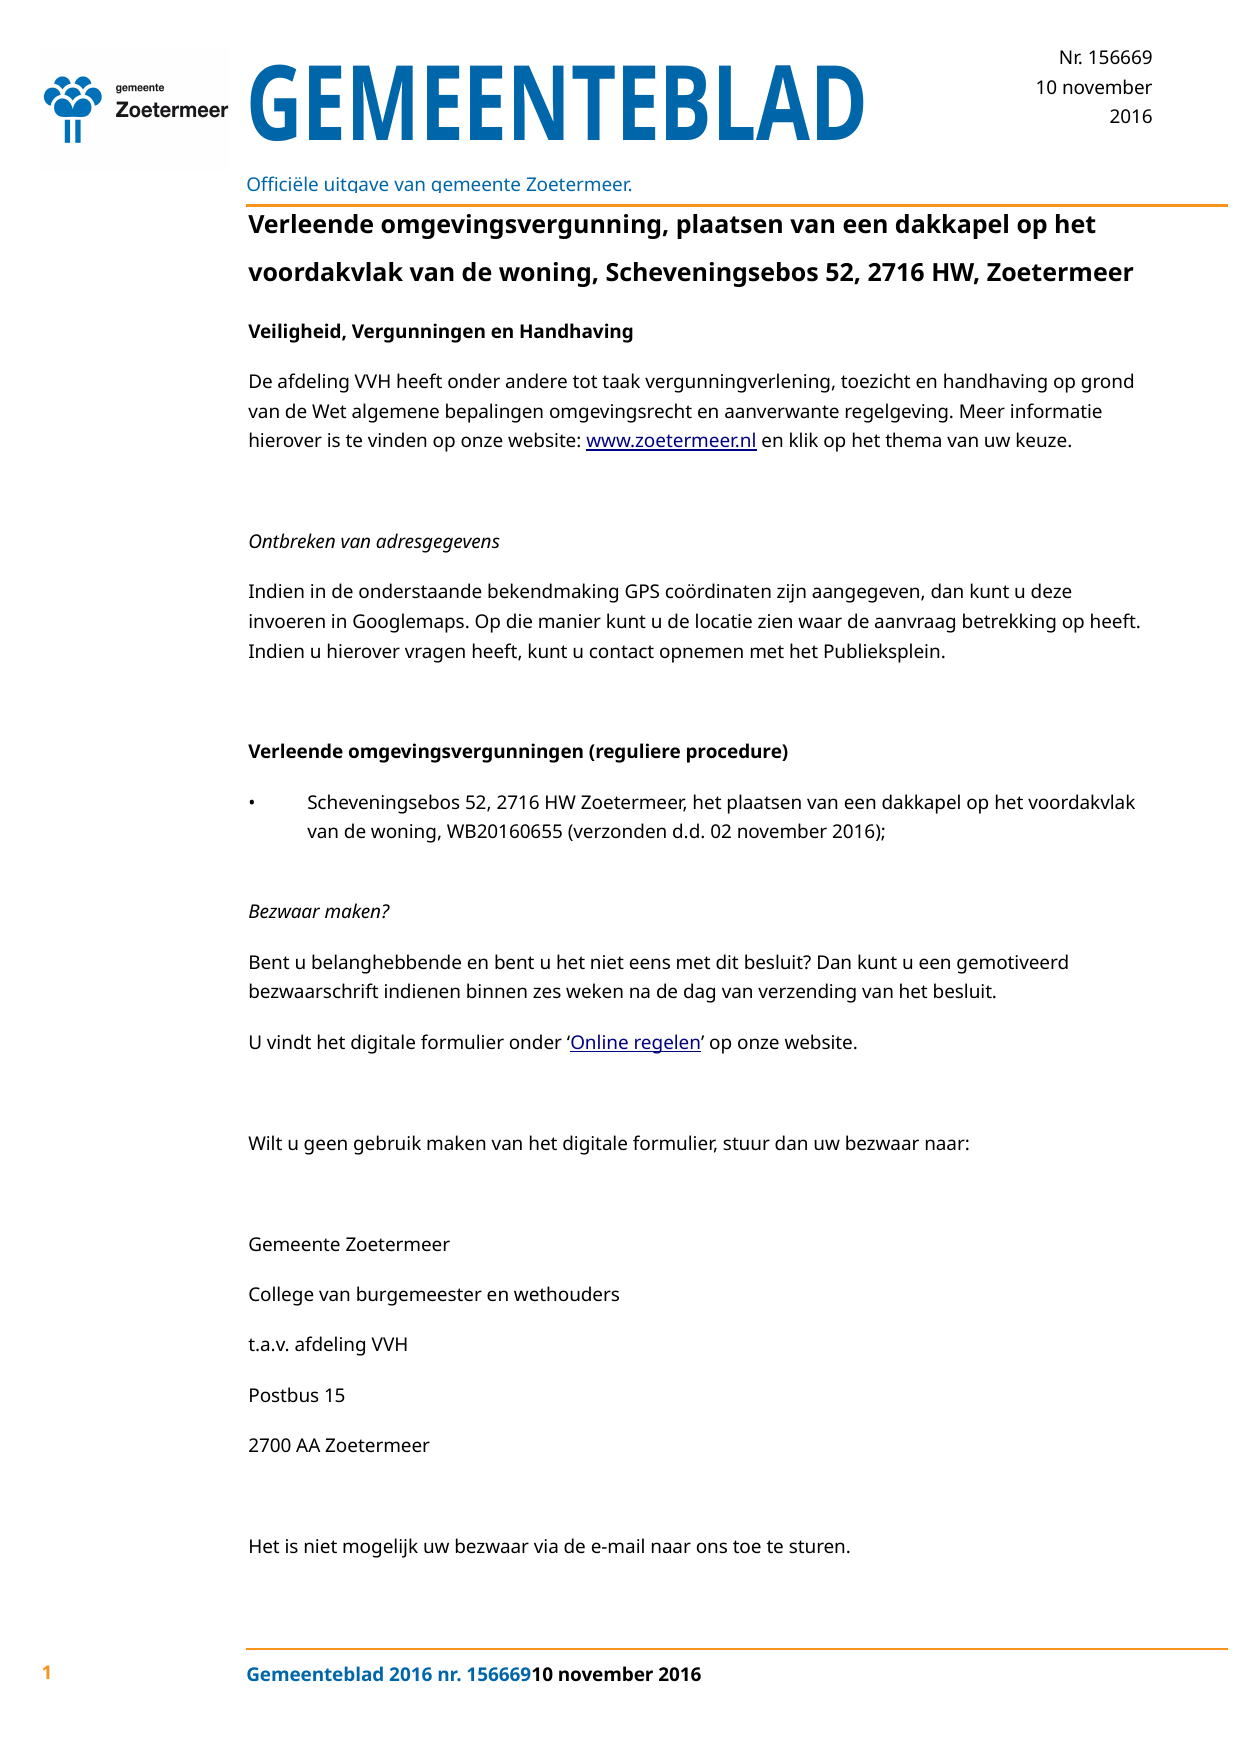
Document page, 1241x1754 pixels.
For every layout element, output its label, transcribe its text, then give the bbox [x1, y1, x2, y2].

text College van burgemeester en wethouders [248, 1281, 1152, 1307]
text Veiligheid, Vergunningen en Handhaving [248, 318, 1152, 344]
text Bent u belanghebbende en bent u het niet eens met dit besluit? Dan kunt u een gemotiveerd bezwaarschrift indienen binnen zes weken na de dag van verzending van het besluit. [248, 949, 1152, 1004]
text U vindt het digitale formulier onder ‘Online regelen’ op onze website. [248, 1029, 1152, 1055]
text Ontbreken van adresgegevens [248, 528, 1152, 554]
text De afdeling VVH heeft onder andere tot taak vergunningverlening, toezicht en handhaving op grond van de Wet algemene bepalingen omgevingsrecht en aanverwante regelgeving. Meer informatie hierover is te vinden op onze website: www.zoetermeer.nl en klik op het thema van uw keuze. [248, 368, 1152, 453]
list Scheveningsebos 52, 2716 HW Zoetermeer, het plaatsen van een dakkapel op het voordakvlak van de woning, WB20160655 (verzonden d.d. 02 november 2016); [248, 789, 1152, 844]
text Het is niet mogelijk uw bezwaar via de e-mail naar ons toe te sturen. [248, 1533, 1152, 1559]
text Wilt u geen gebruik maken van het digitale formulier, stuur dan uw bezwaar naar: [248, 1130, 1152, 1156]
text Bezwaar maken? [248, 899, 1152, 924]
text Indien in de onderstaande bekendmaking GPS coördinaten zijn aangegeven, dan kunt u deze invoeren in Googlemaps. Op die manier kunt u de locatie zien waar de aanvraag betrekking op heeft. Indien u hierover vragen heeft, kunt u contact opnemen met het Publieksplein. [248, 579, 1152, 664]
text t.a.v. afdeling VVH [248, 1332, 1152, 1357]
text Verleende omgevingsvergunning, plaatsen van een dakkapel op het voordakvlak van de woning, Scheveningsebos 52, 2716 HW, Zoetermeer [248, 207, 1152, 288]
text Gemeente Zoetermeer [248, 1231, 1152, 1257]
text Postbus 15 [248, 1382, 1152, 1408]
text 2700 AA Zoetermeer [248, 1432, 1152, 1458]
picture [41, 47, 231, 172]
text Verleende omgevingsvergunningen (reguliere procedure) [248, 739, 1152, 764]
